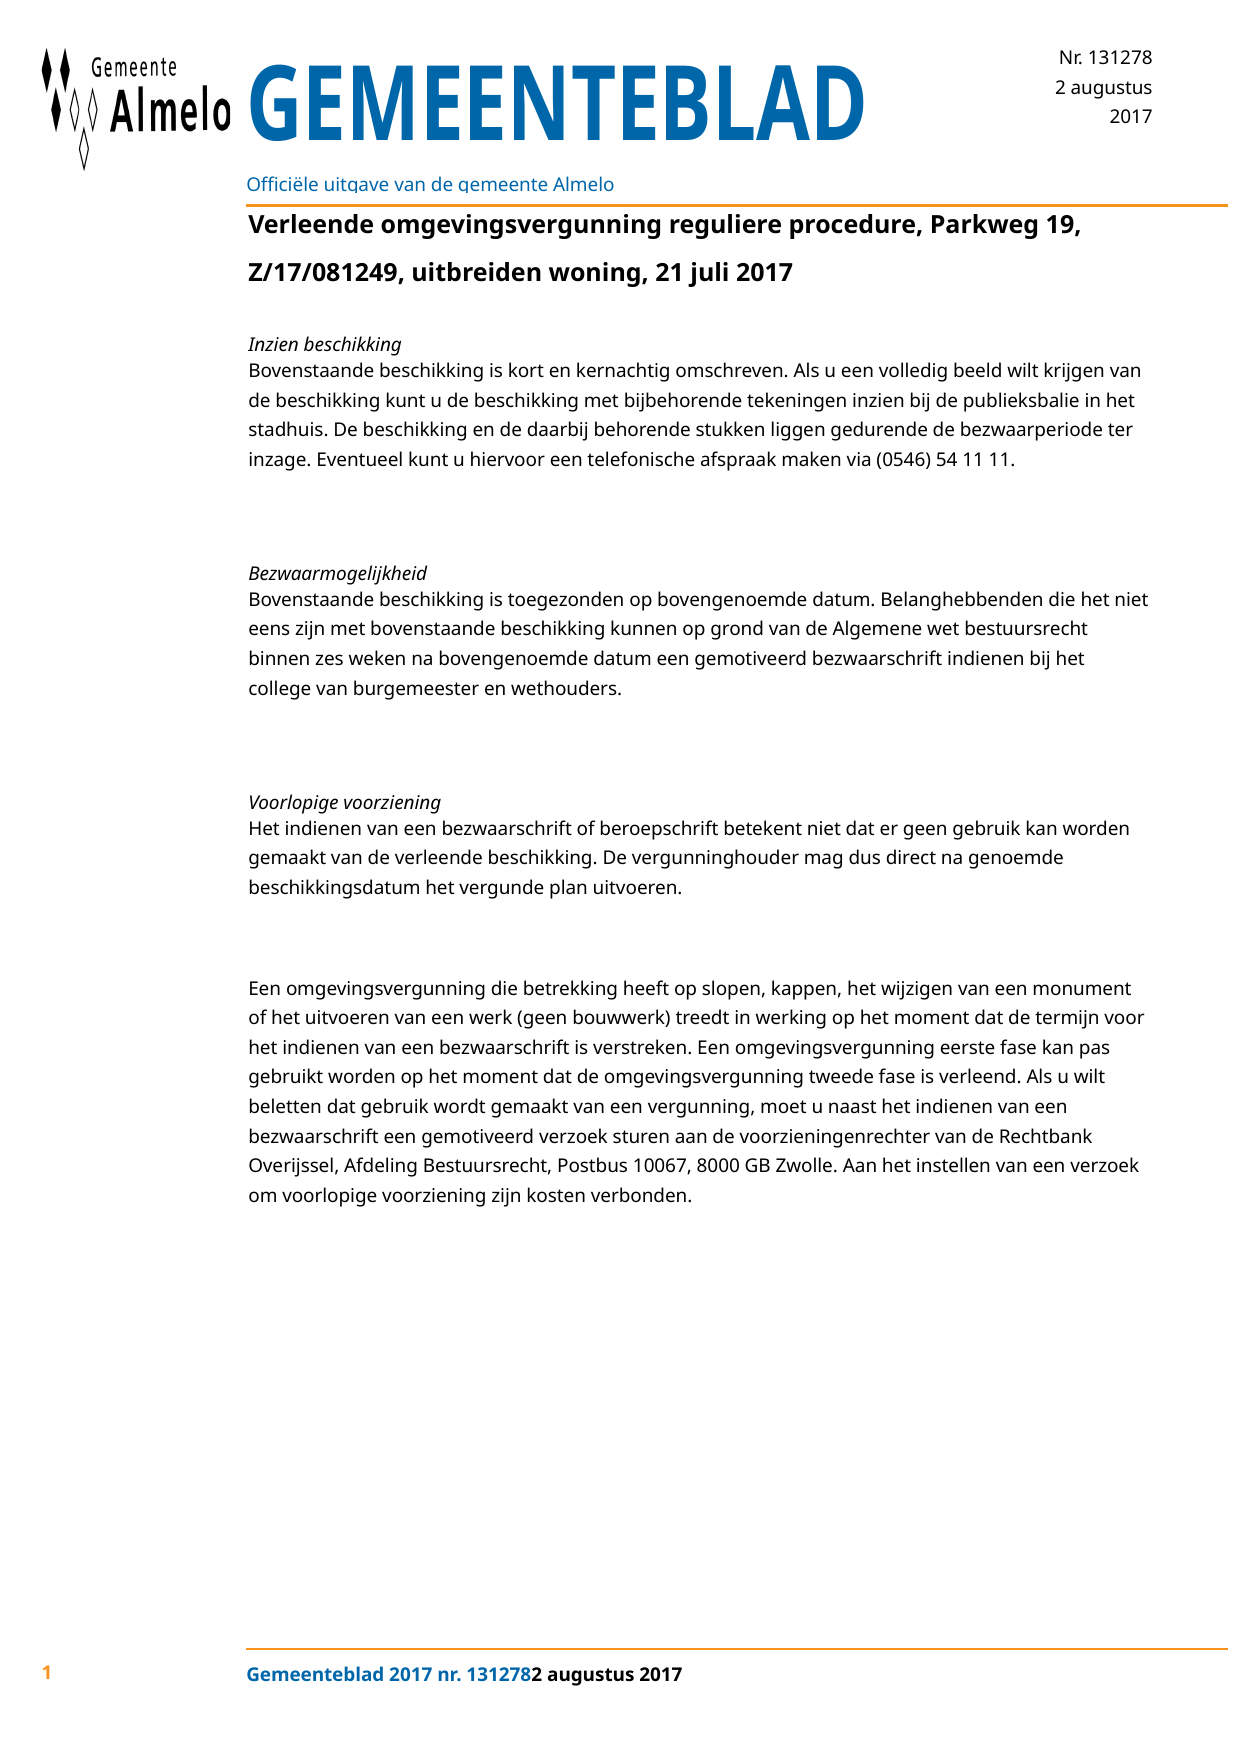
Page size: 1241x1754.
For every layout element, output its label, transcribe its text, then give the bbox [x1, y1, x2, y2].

text Voorlopige voorziening [248, 789, 1152, 815]
text Het indienen van een bezwaarschrift of beroepschrift betekent niet dat er geen gebruik kan worden gemaakt van de verleende beschikking. De vergunninghouder mag dus direct na genoemde beschikkingsdatum het vergunde plan uitvoeren. [248, 815, 1152, 900]
text Bezwaarmogelijkheid [248, 560, 1152, 586]
text Bovenstaande beschikking is kort en kernachtig omschreven. Als u een volledig beeld wilt krijgen van de beschikking kunt u de beschikking met bijbehorende tekeningen inzien bij de publieksbalie in het stadhuis. De beschikking en de daarbij behorende stukken liggen gedurende de bezwaarperiode ter inzage. Eventueel kunt u hiervoor een telefonische afspraak maken via (0546) 54 11 11. [248, 357, 1152, 472]
text Bovenstaande beschikking is toegezonden op bovengenoemde datum. Belanghebbenden die het niet eens zijn met bovenstaande beschikking kunnen op grond van de Algemene wet bestuursrecht binnen zes weken na bovengenoemde datum een gemotiveerd bezwaarschrift indienen bij het college van burgemeester en wethouders. [248, 586, 1152, 701]
picture [41, 47, 231, 172]
text Inzien beschikking [248, 331, 1152, 357]
text Verleende omgevingsvergunning reguliere procedure, Parkweg 19, Z/17/081249, uitbreiden woning, 21 juli 2017 [248, 207, 1152, 288]
text Een omgevingsvergunning die betrekking heeft op slopen, kappen, het wijzigen van een monument of het uitvoeren van een werk (geen bouwwerk) treedt in werking op het moment dat de termijn voor het indienen van een bezwaarschrift is verstreken. Een omgevingsvergunning eerste fase kan pas gebruikt worden op het moment dat de omgevingsvergunning tweede fase is verleend. Als u wilt beletten dat gebruik wordt gemaakt van een vergunning, moet u naast het indienen van een bezwaarschrift een gemotiveerd verzoek sturen aan de voorzieningenrechter van de Rechtbank Overijssel, Afdeling Bestuursrecht, Postbus 10067, 8000 GB Zwolle. Aan het instellen van een verzoek om voorlopige voorziening zijn kosten verbonden. [248, 975, 1152, 1208]
